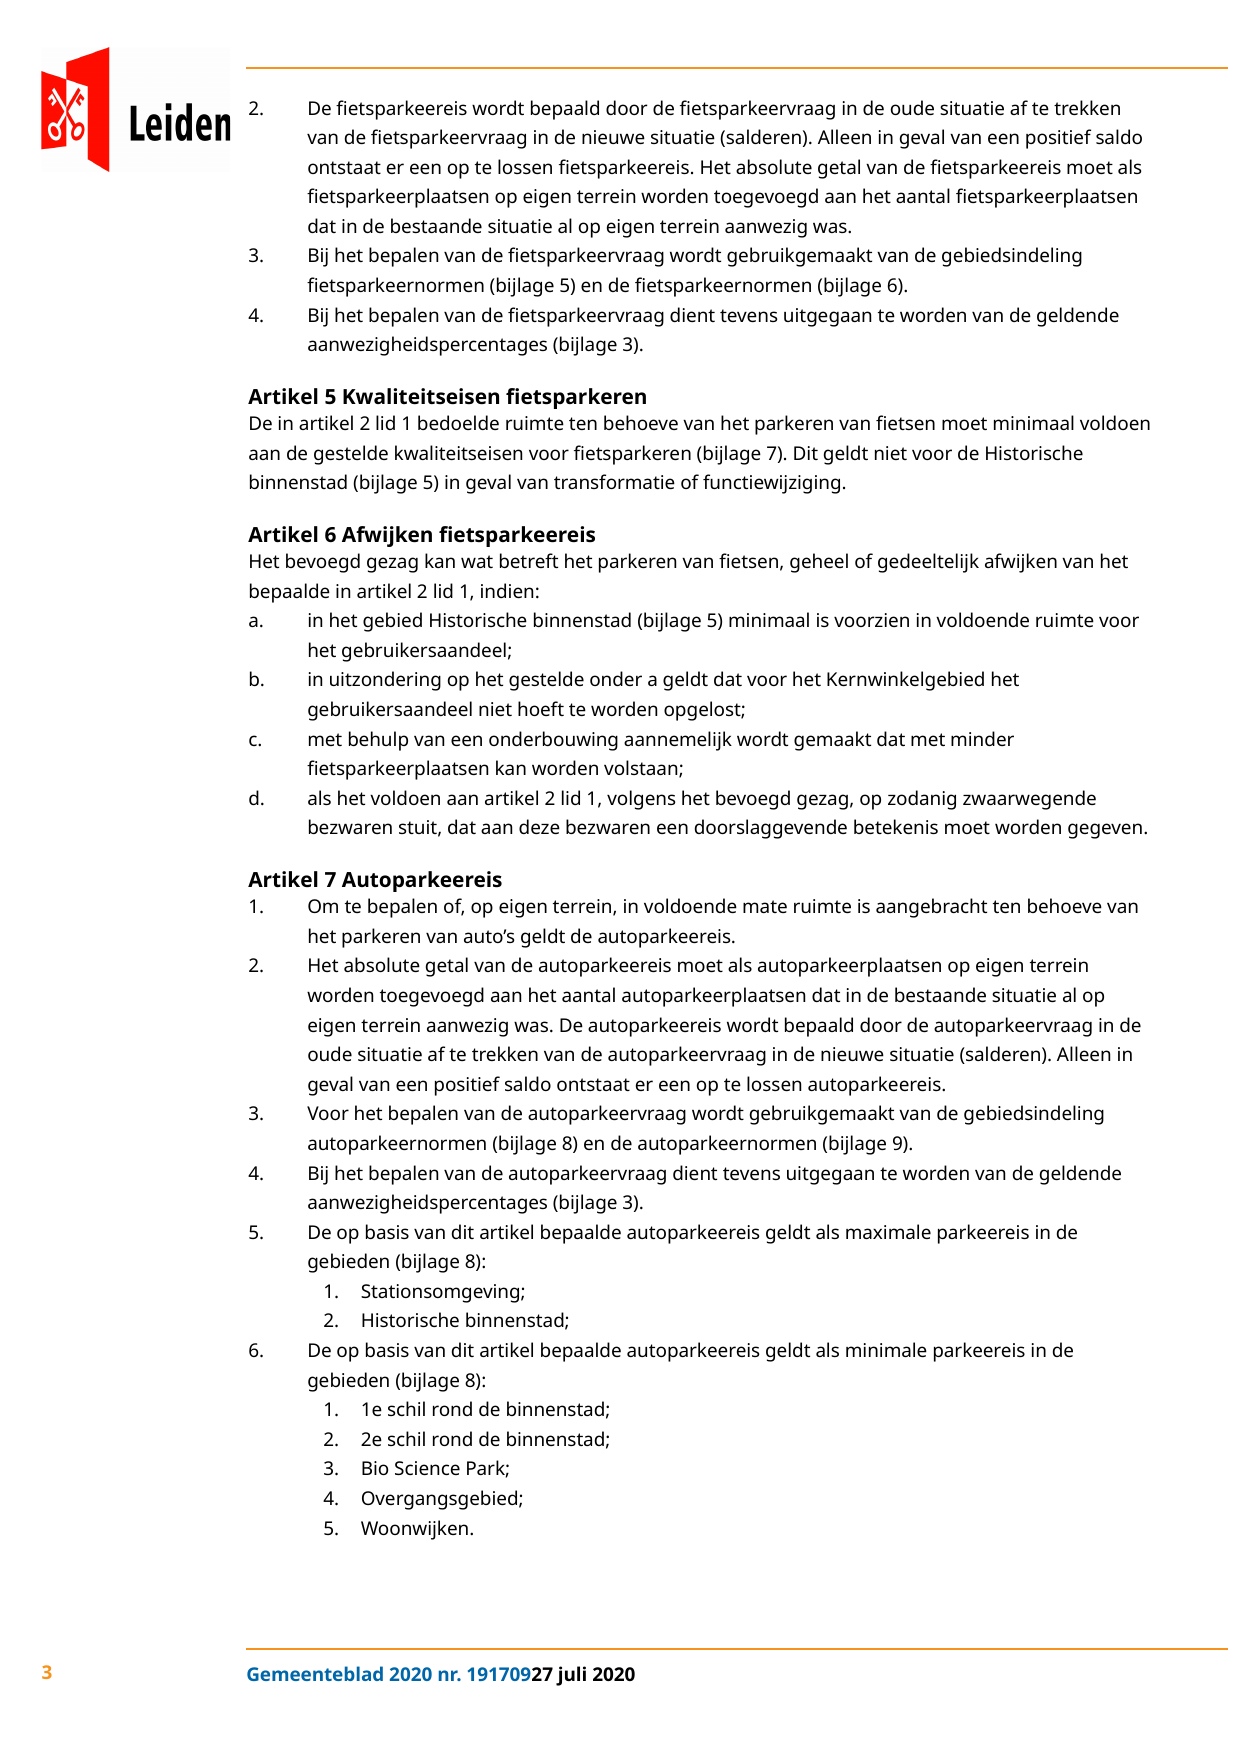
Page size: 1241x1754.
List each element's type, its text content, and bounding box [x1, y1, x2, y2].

list Om te bepalen of, op eigen terrein, in voldoende mate ruimte is aangebracht ten behoeve van het parkeren van auto’s geldt de autoparkeereis. [248, 893, 1152, 949]
text Artikel 7 Autoparkeereis [248, 865, 1152, 893]
picture [41, 47, 231, 172]
list De op basis van dit artikel bepaalde autoparkeereis geldt als maximale parkeereis in de gebieden (bijlage 8): [248, 1219, 1152, 1274]
list Bij het bepalen van de autoparkeervraag dient tevens uitgegaan te worden van de geldende aanwezigheidspercentages (bijlage 3). [248, 1160, 1152, 1215]
list Bij het bepalen van de fietsparkeervraag dient tevens uitgegaan te worden van de geldende aanwezigheidspercentages (bijlage 3). [248, 302, 1152, 357]
list Bio Science Park; [323, 1456, 1152, 1481]
list Bij het bepalen van de fietsparkeervraag wordt gebruikgemaakt van de gebiedsindeling fietsparkeernormen (bijlage 5) en de fietsparkeernormen (bijlage 6). [248, 243, 1152, 298]
list Voor het bepalen van de autoparkeervraag wordt gebruikgemaakt van de gebiedsindeling autoparkeernormen (bijlage 8) en de autoparkeernormen (bijlage 9). [248, 1101, 1152, 1156]
list 1e schil rond de binnenstad; [323, 1396, 1152, 1422]
list in uitzondering op het gestelde onder a geldt dat voor het Kernwinkelgebied het gebruikersaandeel niet hoeft te worden opgelost; [248, 667, 1152, 722]
text Artikel 5 Kwaliteitseisen fietsparkeren [248, 382, 1152, 410]
list Overgangsgebied; [323, 1485, 1152, 1511]
list Woonwijken. [323, 1515, 1152, 1540]
text Artikel 6 Afwijken fietsparkeereis [248, 520, 1152, 548]
list Het absolute getal van de autoparkeereis moet als autoparkeerplaatsen op eigen terrein worden toegevoegd aan het aantal autoparkeerplaatsen dat in de bestaande situatie al op eigen terrein aanwezig was. De autoparkeereis wordt bepaald door de autoparkeervraag in de oude situatie af te trekken van de autoparkeervraag in de nieuwe situatie (salderen). Alleen in geval van een positief saldo ontstaat er een op te lossen autoparkeereis. [248, 953, 1152, 1097]
list De op basis van dit artikel bepaalde autoparkeereis geldt als minimale parkeereis in de gebieden (bijlage 8): [248, 1337, 1152, 1392]
list 2e schil rond de binnenstad; [323, 1426, 1152, 1452]
list Stationsomgeving; [323, 1278, 1152, 1304]
list De fietsparkeereis wordt bepaald door de fietsparkeervraag in de oude situatie af te trekken van de fietsparkeervraag in de nieuwe situatie (salderen). Alleen in geval van een positief saldo ontstaat er een op te lossen fietsparkeereis. Het absolute getal van de fietsparkeereis moet als fietsparkeerplaatsen op eigen terrein worden toegevoegd aan het aantal fietsparkeerplaatsen dat in de bestaande situatie al op eigen terrein aanwezig was. [248, 95, 1152, 239]
list Historische binnenstad; [323, 1308, 1152, 1333]
list als het voldoen aan artikel 2 lid 1, volgens het bevoegd gezag, op zodanig zwaarwegende bezwaren stuit, dat aan deze bezwaren een doorslaggevende betekenis moet worden gegeven. [248, 785, 1152, 840]
text De in artikel 2 lid 1 bedoelde ruimte ten behoeve van het parkeren van fietsen moet minimaal voldoen aan de gestelde kwaliteitseisen voor fietsparkeren (bijlage 7). Dit geldt niet voor de Historische binnenstad (bijlage 5) in geval van transformatie of functiewijziging. [248, 410, 1152, 495]
list in het gebied Historische binnenstad (bijlage 5) minimaal is voorzien in voldoende ruimte voor het gebruikersaandeel; [248, 607, 1152, 663]
list met behulp van een onderbouwing aannemelijk wordt gemaakt dat met minder fietsparkeerplaatsen kan worden volstaan; [248, 726, 1152, 781]
text Het bevoegd gezag kan wat betreft het parkeren van fietsen, geheel of gedeeltelijk afwijken van het bepaalde in artikel 2 lid 1, indien: [248, 548, 1152, 604]
